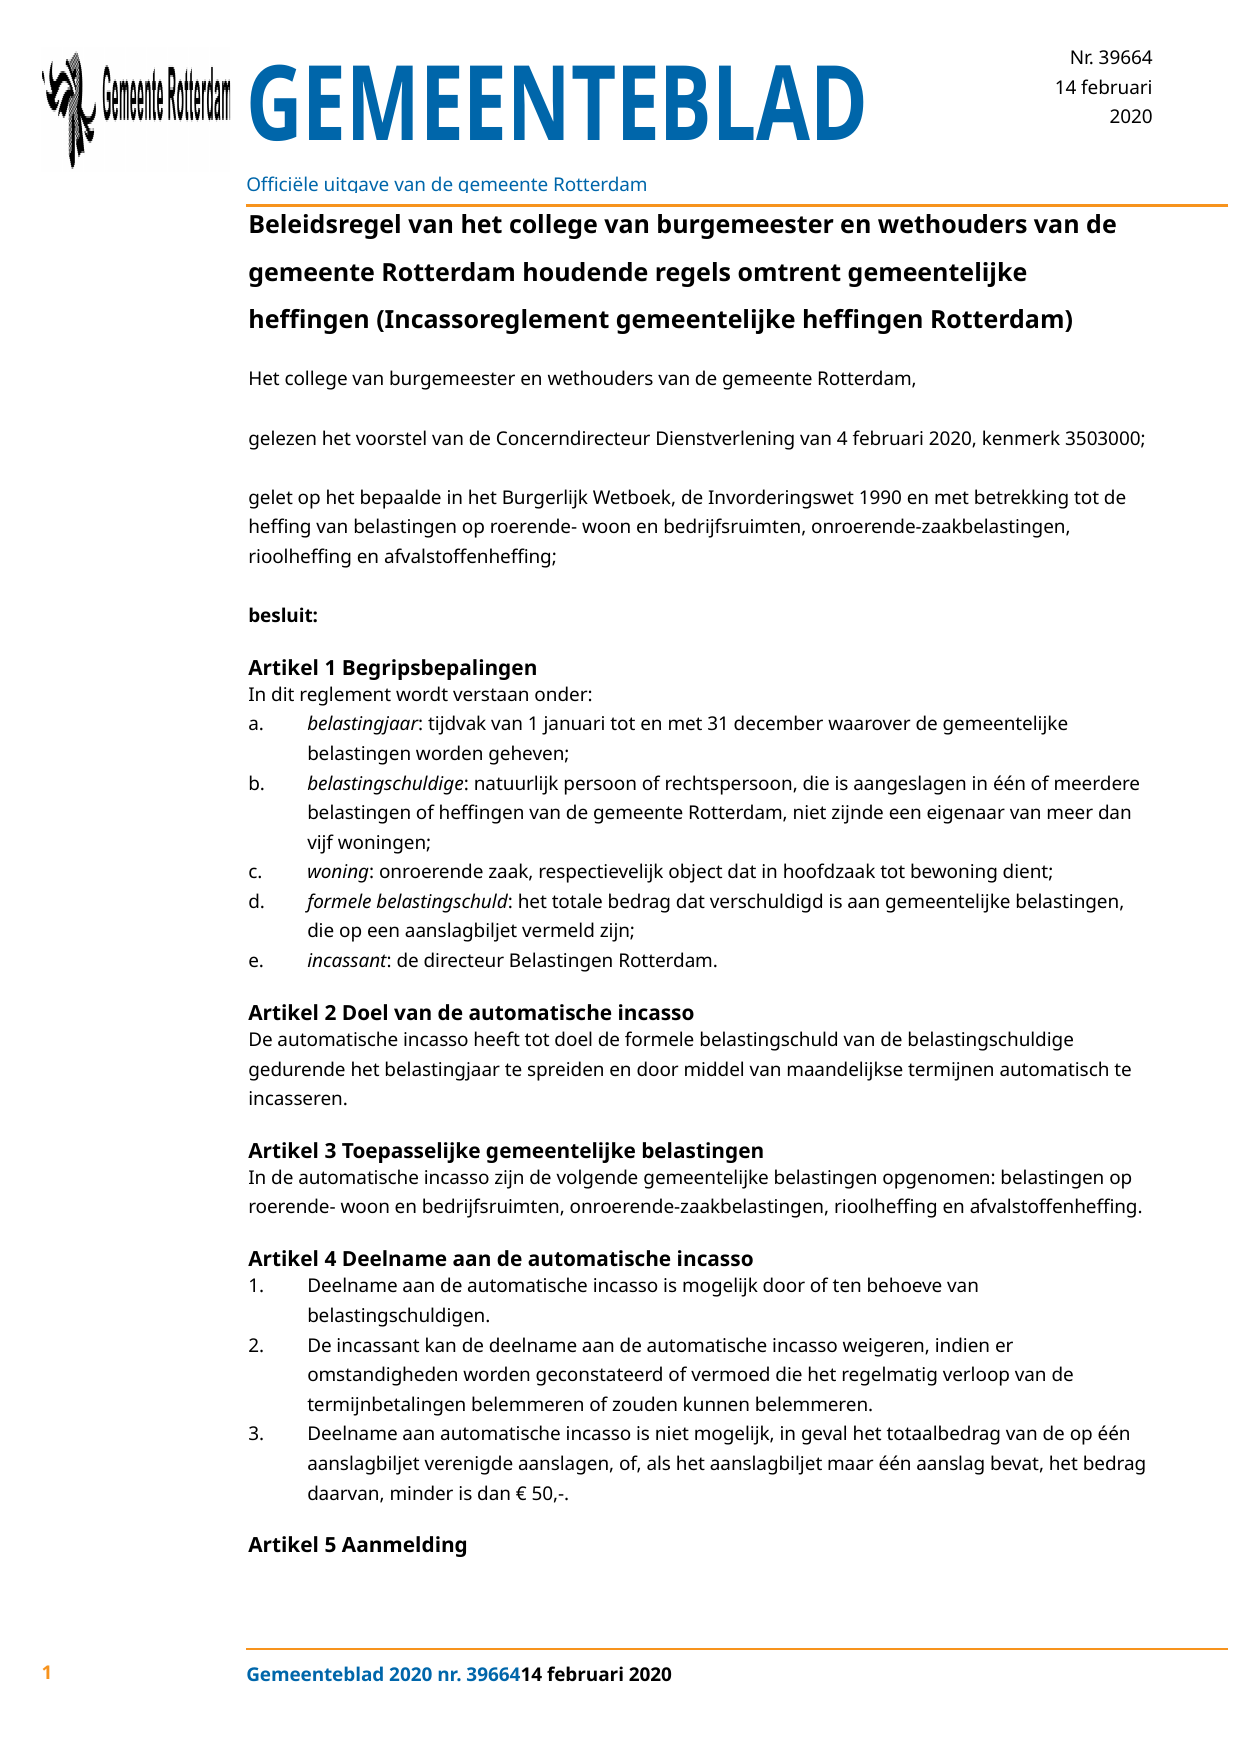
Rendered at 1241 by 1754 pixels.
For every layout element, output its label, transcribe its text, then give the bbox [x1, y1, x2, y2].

picture [41, 47, 231, 172]
list Deelname aan automatische incasso is niet mogelijk, in geval het totaalbedrag van de op één aanslagbiljet verenigde aanslagen, of, als het aanslagbiljet maar één aanslag bevat, het bedrag daarvan, minder is dan € 50,-. [248, 1421, 1152, 1505]
list De incassant kan de deelname aan de automatische incasso weigeren, indien er omstandigheden worden geconstateerd of vermoed die het regelmatig verloop van de termijnbetalingen belemmeren of zouden kunnen belemmeren. [248, 1332, 1152, 1417]
text Beleidsregel van het college van burgemeester en wethouders van de gemeente Rotterdam houdende regels omtrent gemeentelijke heffingen (Incassoreglement gemeentelijke heffingen Rotterdam) [248, 207, 1152, 336]
text Artikel 4 Deelname aan de automatische incasso [248, 1244, 1152, 1273]
list formele belastingschuld: het totale bedrag dat verschuldigd is aan gemeentelijke belastingen, die op een aanslagbiljet vermeld zijn; [248, 888, 1152, 943]
text Artikel 5 Aanmelding [248, 1530, 1152, 1558]
list belastingschuldige: natuurlijk persoon of rechtspersoon, die is aangeslagen in één of meerdere belastingen of heffingen van de gemeente Rotterdam, niet zijnde een eigenaar van meer dan vijf woningen; [248, 770, 1152, 855]
text Artikel 2 Doel van de automatische incasso [248, 998, 1152, 1026]
list belastingjaar: tijdvak van 1 januari tot en met 31 december waarover de gemeentelijke belastingen worden geheven; [248, 711, 1152, 766]
list Deelname aan de automatische incasso is mogelijk door of ten behoeve van belastingschuldigen. [248, 1273, 1152, 1328]
text De automatische incasso heeft tot doel de formele belastingschuld van de belastingschuldige gedurende het belastingjaar te spreiden en door middel van maandelijkse termijnen automatisch te incasseren. [248, 1026, 1152, 1111]
list incassant: de directeur Belastingen Rotterdam. [248, 947, 1152, 973]
text gelet op het bepaalde in het Burgerlijk Wetboek, de Invorderingswet 1990 en met betrekking tot de heffing van belastingen op roerende- woon en bedrijfsruimten, onroerende-zaakbelastingen, rioolheffing en afvalstoffenheffing; [248, 484, 1152, 569]
text In de automatische incasso zijn de volgende gemeentelijke belastingen opgenomen: belastingen op roerende- woon en bedrijfsruimten, onroerende-zaakbelastingen, rioolheffing en afvalstoffenheffing. [248, 1164, 1152, 1219]
text Artikel 1 Begripsbepalingen [248, 653, 1152, 681]
text Artikel 3 Toepasselijke gemeentelijke belastingen [248, 1136, 1152, 1164]
text gelezen het voorstel van de Concerndirecteur Dienstverlening van 4 februari 2020, kenmerk 3503000; [248, 425, 1152, 450]
text In dit reglement wordt verstaan onder: [248, 681, 1152, 707]
text besluit: [248, 602, 1152, 628]
text Het college van burgemeester en wethouders van de gemeente Rotterdam, [248, 366, 1152, 391]
list woning: onroerende zaak, respectievelijk object dat in hoofdzaak tot bewoning dient; [248, 858, 1152, 884]
